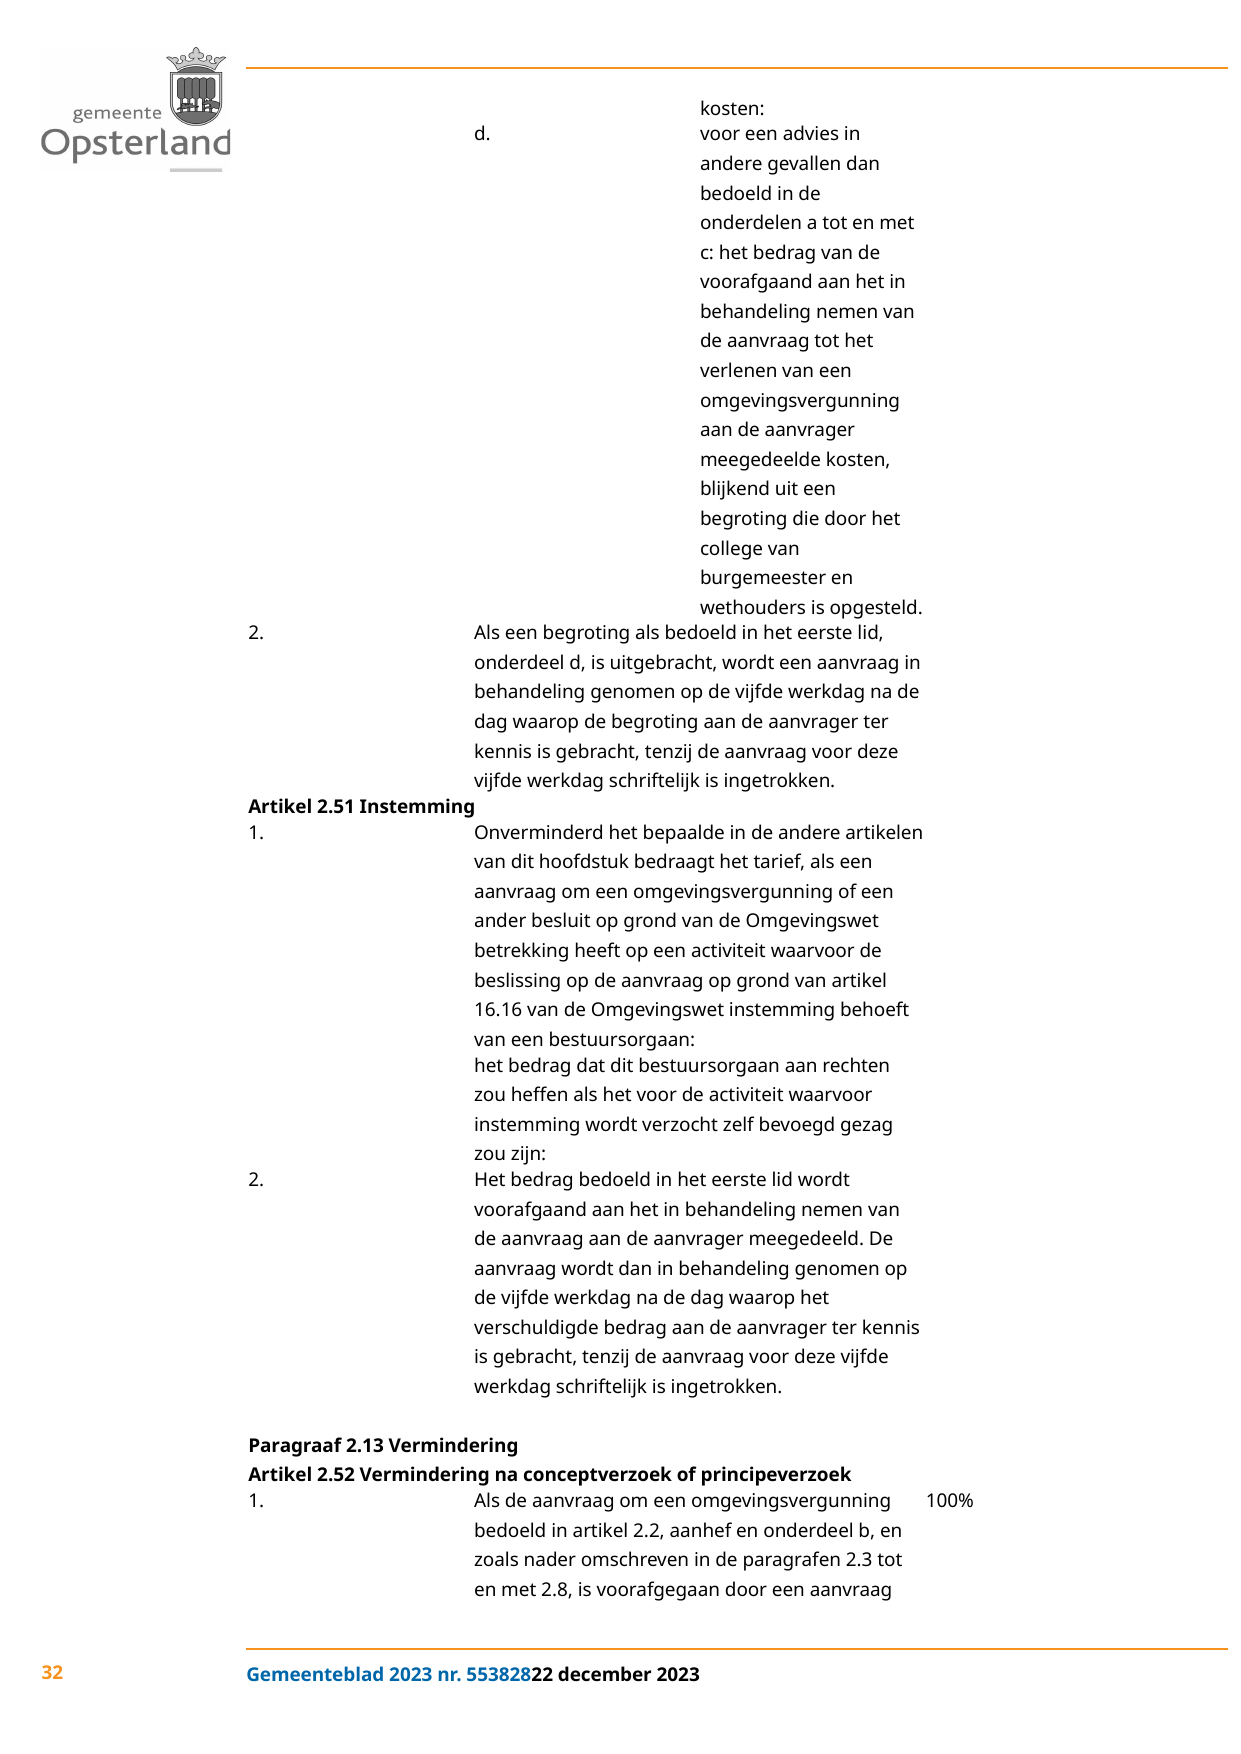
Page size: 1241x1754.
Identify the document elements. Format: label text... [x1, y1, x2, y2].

table_header [926, 1462, 1152, 1487]
table_cell voor een advies in andere gevallen dan bedoeld in de onderdelen a tot en met c: het bedrag van de voorafgaand aan het in behandeling nemen van de aanvraag tot het verlenen van een omgevingsvergunning aan de aanvrager meegedeelde kosten, blijkend uit een begroting die door het college van burgemeester en wethouders is opgesteld. [700, 121, 926, 619]
table_cell Het bedrag bedoeld in het eerste lid wordt voorafgaand aan het in behandeling nemen van de aanvraag aan de aanvrager meegedeeld. De aanvraag wordt dan in behandeling genomen op de vijfde werkdag na de dag waarop het verschuldigde bedrag aan de aanvrager ter kennis is gebracht, tenzij de aanvraag voor deze vijfde werkdag schriftelijk is ingetrokken. [474, 1166, 926, 1399]
table_cell 1. [248, 819, 474, 1052]
table_cell [926, 1052, 1152, 1166]
table_cell kosten: [700, 95, 926, 121]
table_cell [474, 95, 700, 121]
table_cell 2. [248, 620, 474, 793]
table_cell 2. [248, 1166, 474, 1399]
table_cell [926, 793, 1152, 819]
table_cell [248, 95, 474, 121]
table_cell [926, 1166, 1152, 1399]
table_cell 100% [926, 1487, 1152, 1602]
table_cell Onverminderd het bepaalde in de andere artikelen van dit hoofdstuk bedraagt het tarief, als een aanvraag om een omgevingsvergunning of een ander besluit op grond van de Omgevingswet betrekking heeft op een activiteit waarvoor de beslissing op de aanvraag op grond van artikel 16.16 van de Omgevingswet instemming behoeft van een bestuursorgaan: [474, 819, 926, 1052]
table_cell d. [474, 121, 700, 619]
table_cell Als de aanvraag om een omgevingsvergunning bedoeld in artikel 2.2, aanhef en onderdeel b, en zoals nader omschreven in de paragrafen 2.3 tot en met 2.8, is voorafgegaan door een aanvraag [474, 1487, 926, 1602]
table_cell [926, 819, 1152, 1052]
table_cell [926, 121, 1152, 619]
table_cell [926, 95, 1152, 121]
picture [41, 47, 231, 172]
table_cell Als een begroting als bedoeld in het eerste lid, onderdeel d, is uitgebracht, wordt een aanvraag in behandeling genomen op de vijfde werkdag na de dag waarop de begroting aan de aanvrager ter kennis is gebracht, tenzij de aanvraag voor deze vijfde werkdag schriftelijk is ingetrokken. [474, 620, 926, 793]
table_cell Artikel 2.51 Instemming [248, 793, 926, 819]
table_cell [248, 121, 474, 619]
table_cell [248, 1052, 474, 1166]
text Paragraaf 2.13 Vermindering [248, 1432, 1152, 1458]
table_cell 1. [248, 1487, 474, 1602]
table_cell het bedrag dat dit bestuursorgaan aan rechten zou heffen als het voor de activiteit waarvoor instemming wordt verzocht zelf bevoegd gezag zou zijn: [474, 1052, 926, 1166]
table_header Artikel 2.52 Vermindering na conceptverzoek of principeverzoek [248, 1462, 926, 1487]
table_cell [926, 620, 1152, 793]
